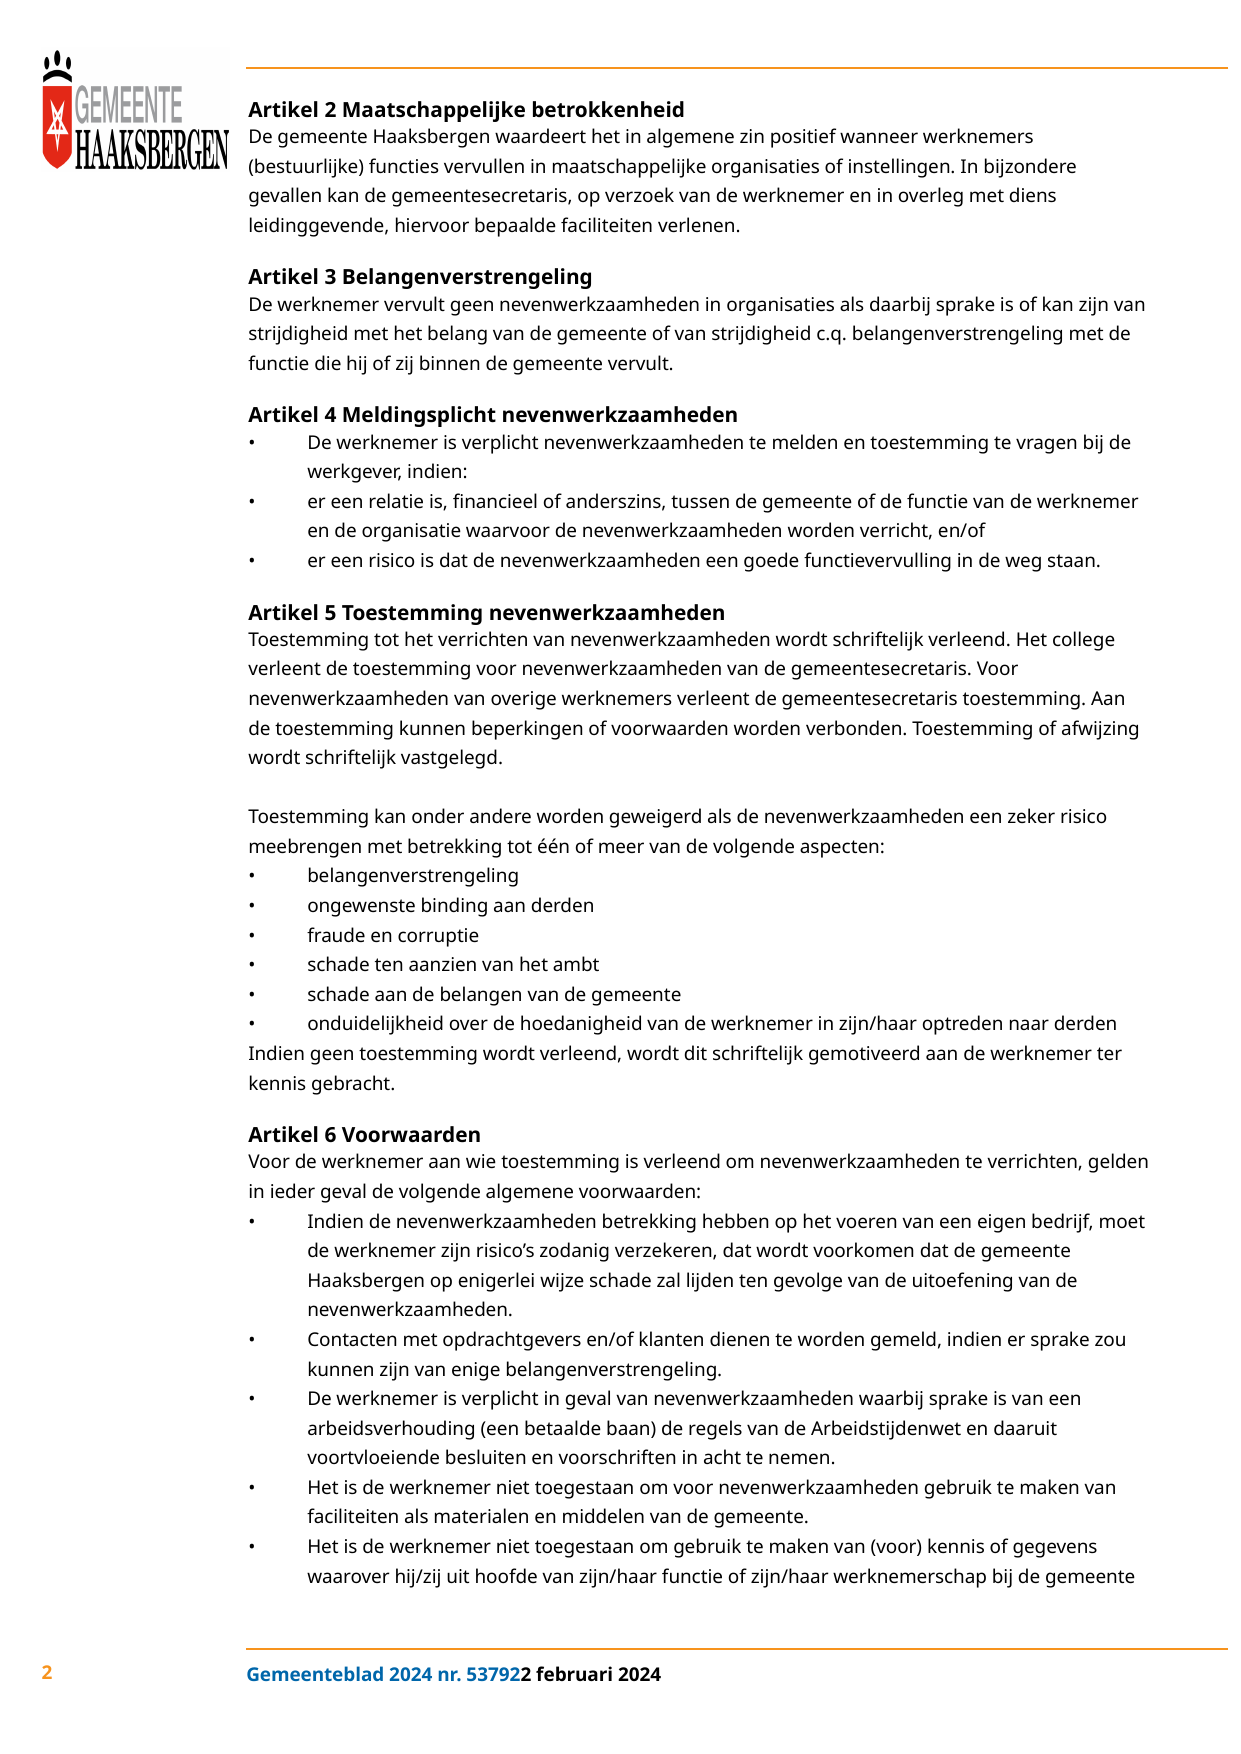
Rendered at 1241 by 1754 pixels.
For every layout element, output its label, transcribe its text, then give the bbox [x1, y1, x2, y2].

list fraude en corruptie [248, 922, 1152, 948]
list Het is de werknemer niet toegestaan om voor nevenwerkzaamheden gebruik te maken van faciliteiten als materialen en middelen van de gemeente. [248, 1474, 1152, 1529]
list er een risico is dat de nevenwerkzaamheden een goede functievervulling in de weg staan. [248, 547, 1152, 573]
text De gemeente Haaksbergen waardeert het in algemene zin positief wanneer werknemers (bestuurlijke) functies vervullen in maatschappelijke organisaties of instellingen. In bijzondere gevallen kan de gemeentesecretaris, op verzoek van de werknemer en in overleg met diens leidinggevende, hiervoor bepaalde faciliteiten verlenen. [248, 123, 1152, 238]
text Toestemming kan onder andere worden geweigerd als de nevenwerkzaamheden een zeker risico meebrengen met betrekking tot één of meer van de volgende aspecten: [248, 803, 1152, 859]
text Artikel 3 Belangenverstrengeling [248, 262, 1152, 291]
list schade ten aanzien van het ambt [248, 951, 1152, 977]
list Indien de nevenwerkzaamheden betrekking hebben op het voeren van een eigen bedrijf, moet de werknemer zijn risico’s zodanig verzekeren, dat wordt voorkomen dat de gemeente Haaksbergen op enigerlei wijze schade zal lijden ten gevolge van de uitoefening van de nevenwerkzaamheden. [248, 1208, 1152, 1322]
text Artikel 5 Toestemming nevenwerkzaamheden [248, 598, 1152, 626]
text Artikel 4 Meldingsplicht nevenwerkzaamheden [248, 400, 1152, 429]
text Indien geen toestemming wordt verleend, wordt dit schriftelijk gemotiveerd aan de werknemer ter kennis gebracht. [248, 1040, 1152, 1096]
text Artikel 6 Voorwaarden [248, 1120, 1152, 1149]
list belangenverstrengeling [248, 863, 1152, 888]
text Voor de werknemer aan wie toestemming is verleend om nevenwerkzaamheden te verrichten, gelden in ieder geval de volgende algemene voorwaarden: [248, 1149, 1152, 1204]
list De werknemer is verplicht nevenwerkzaamheden te melden en toestemming te vragen bij de werkgever, indien: [248, 429, 1152, 484]
list ongewenste binding aan derden [248, 892, 1152, 918]
list Contacten met opdrachtgevers en/of klanten dienen te worden gemeld, indien er sprake zou kunnen zijn van enige belangenverstrengeling. [248, 1326, 1152, 1381]
picture [41, 47, 231, 172]
list De werknemer is verplicht in geval van nevenwerkzaamheden waarbij sprake is van een arbeidsverhouding (een betaalde baan) de regels van de Arbeidstijdenwet en daaruit voortvloeiende besluiten en voorschriften in acht te nemen. [248, 1385, 1152, 1470]
list er een relatie is, financieel of anderszins, tussen de gemeente of de functie van de werknemer en de organisatie waarvoor de nevenwerkzaamheden worden verricht, en/of [248, 488, 1152, 543]
text Toestemming tot het verrichten van nevenwerkzaamheden wordt schriftelijk verleend. Het college verleent de toestemming voor nevenwerkzaamheden van de gemeentesecretaris. Voor nevenwerkzaamheden van overige werknemers verleent de gemeentesecretaris toestemming. Aan de toestemming kunnen beperkingen of voorwaarden worden verbonden. Toestemming of afwijzing wordt schriftelijk vastgelegd. [248, 626, 1152, 770]
text Artikel 2 Maatschappelijke betrokkenheid [248, 95, 1152, 123]
list Het is de werknemer niet toegestaan om gebruik te maken van (voor) kennis of gegevens waarover hij/zij uit hoofde van zijn/haar functie of zijn/haar werknemerschap bij de gemeente [248, 1533, 1152, 1588]
list schade aan de belangen van de gemeente [248, 981, 1152, 1007]
list onduidelijkheid over de hoedanigheid van de werknemer in zijn/haar optreden naar derden [248, 1011, 1152, 1036]
text De werknemer vervult geen nevenwerkzaamheden in organisaties als daarbij sprake is of kan zijn van strijdigheid met het belang van de gemeente of van strijdigheid c.q. belangenverstrengeling met de functie die hij of zij binnen de gemeente vervult. [248, 291, 1152, 376]
